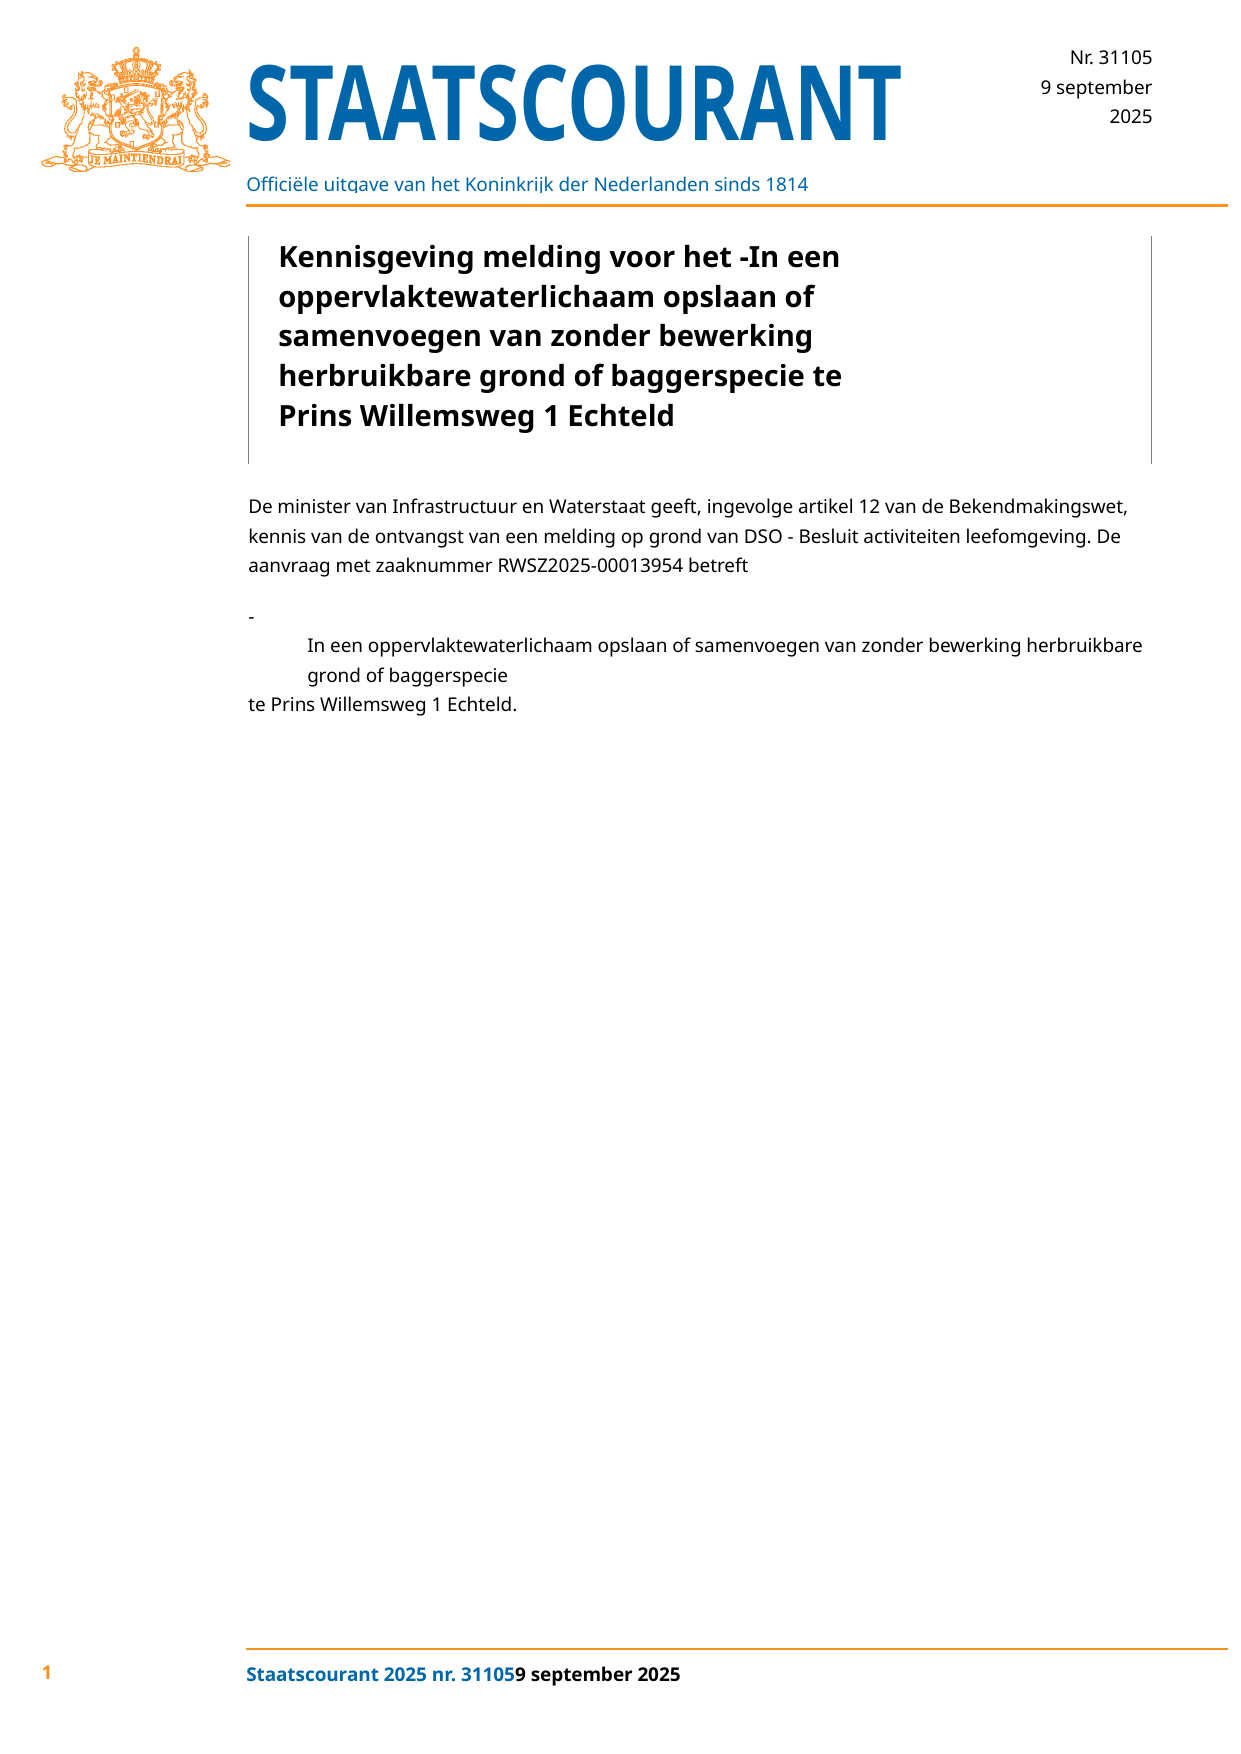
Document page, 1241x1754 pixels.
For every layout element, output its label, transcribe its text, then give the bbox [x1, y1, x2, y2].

list In een oppervlaktewaterlichaam opslaan of samenvoegen van zonder bewerking herbruikbare grond of baggerspecie [248, 632, 1152, 688]
table_header [1090, 236, 1151, 413]
text te Prins Willemsweg 1 Echteld. [248, 692, 1152, 717]
text De minister van Infrastructuur en Waterstaat geeft, ingevolge artikel 12 van de Bekendmakingswet, kennis van de ontvangst van een melding op grond van DSO - Besluit activiteiten leefomgeving. De aanvraag met zaaknummer RWSZ2025-00013954 betreft [248, 493, 1152, 578]
table_header Kennisgeving melding voor het -In een oppervlaktewaterlichaam opslaan of samenvoegen van zonder bewerking herbruikbare grond of baggerspecie te Prins Willemsweg 1 Echteld [249, 236, 850, 464]
table_header [850, 236, 912, 413]
picture [912, 236, 1090, 414]
table_header [850, 414, 1151, 464]
picture [41, 47, 231, 172]
